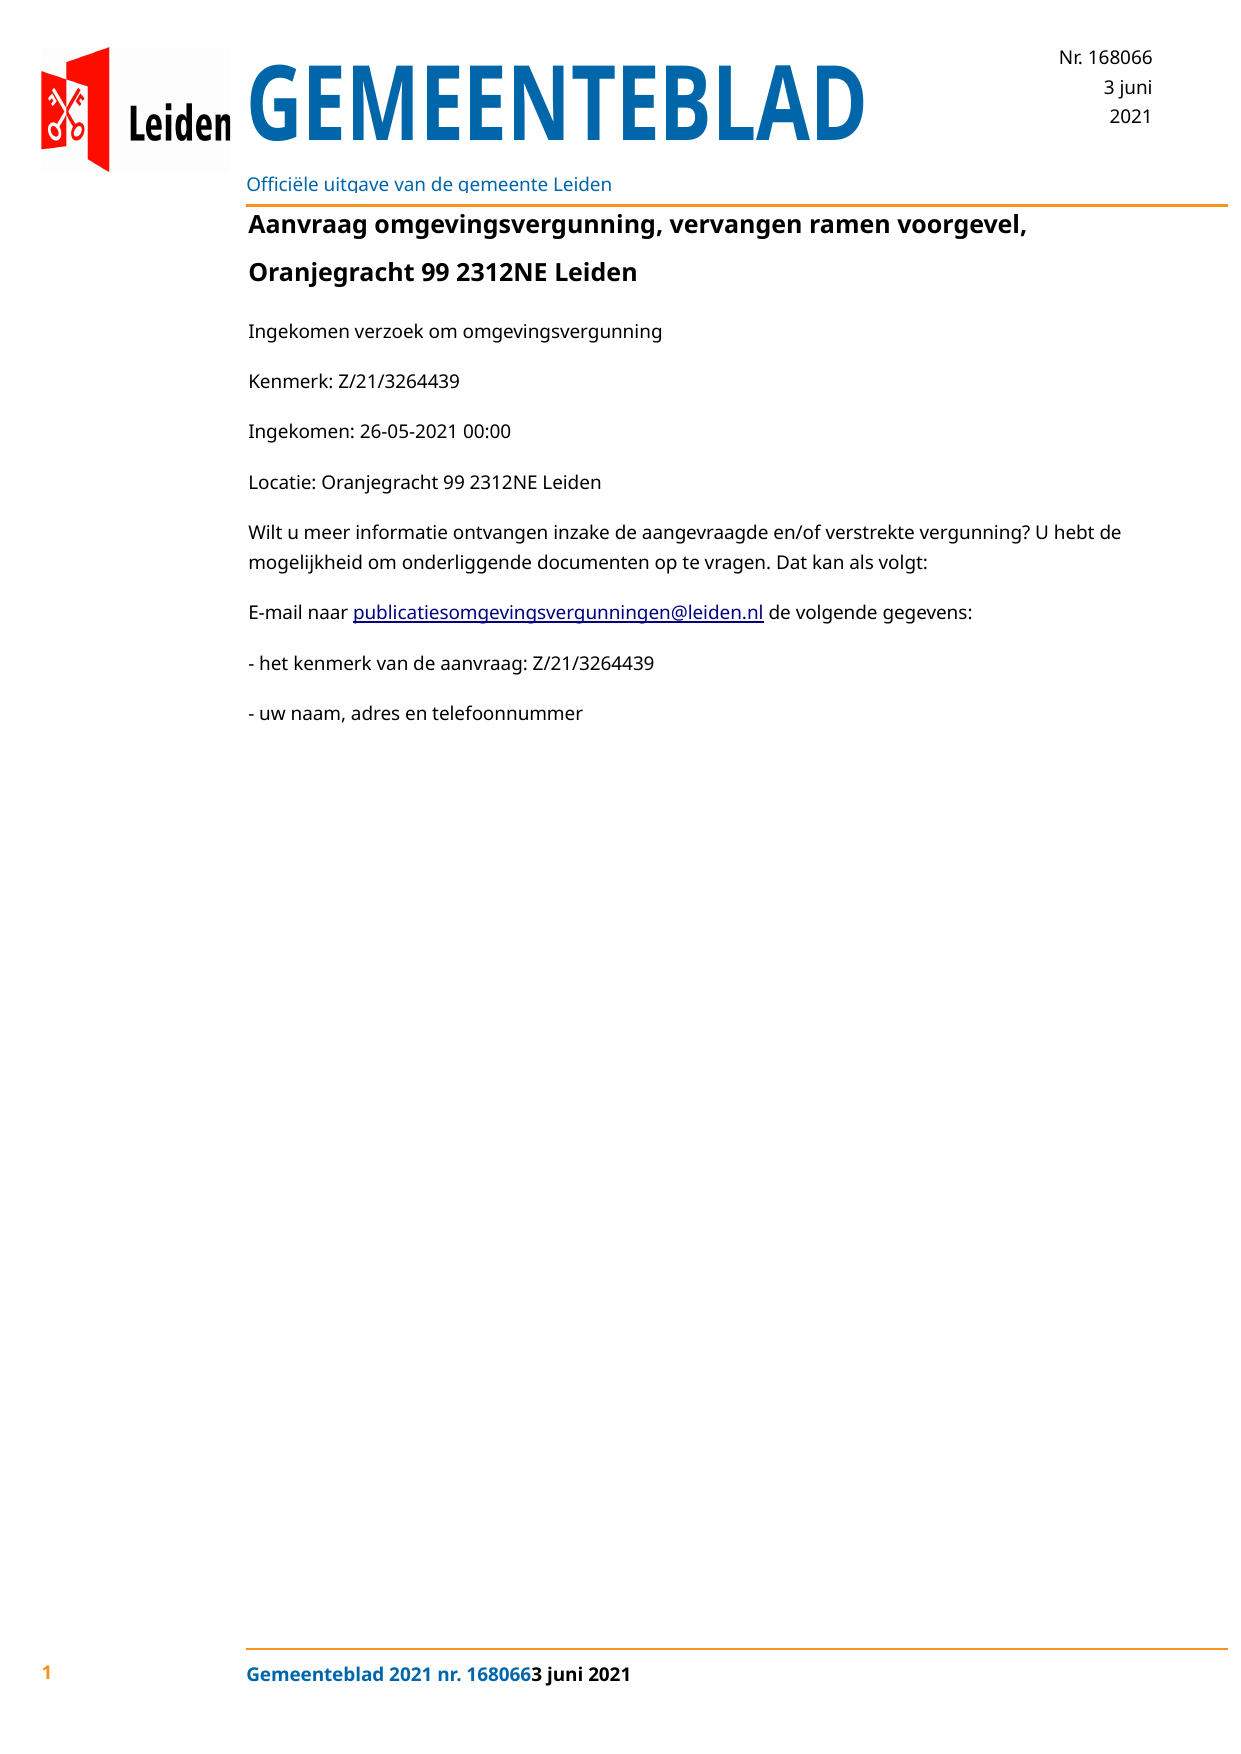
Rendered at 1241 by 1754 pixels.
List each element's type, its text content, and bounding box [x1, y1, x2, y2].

text - het kenmerk van de aanvraag: Z/21/3264439 [248, 650, 1152, 676]
text Ingekomen: 26-05-2021 00:00 [248, 419, 1152, 444]
picture [41, 47, 231, 172]
text Wilt u meer informatie ontvangen inzake de aangevraagde en/of verstrekte vergunning? U hebt de mogelijkheid om onderliggende documenten op te vragen. Dat kan als volgt: [248, 519, 1152, 575]
text Locatie: Oranjegracht 99 2312NE Leiden [248, 469, 1152, 495]
text Ingekomen verzoek om omgevingsvergunning [248, 318, 1152, 344]
text Kenmerk: Z/21/3264439 [248, 368, 1152, 394]
text Aanvraag omgevingsvergunning, vervangen ramen voorgevel, Oranjegracht 99 2312NE Leiden [248, 207, 1152, 288]
text - uw naam, adres en telefoonnummer [248, 700, 1152, 726]
text E-mail naar publicatiesomgevingsvergunningen@leiden.nl de volgende gegevens: [248, 599, 1152, 625]
